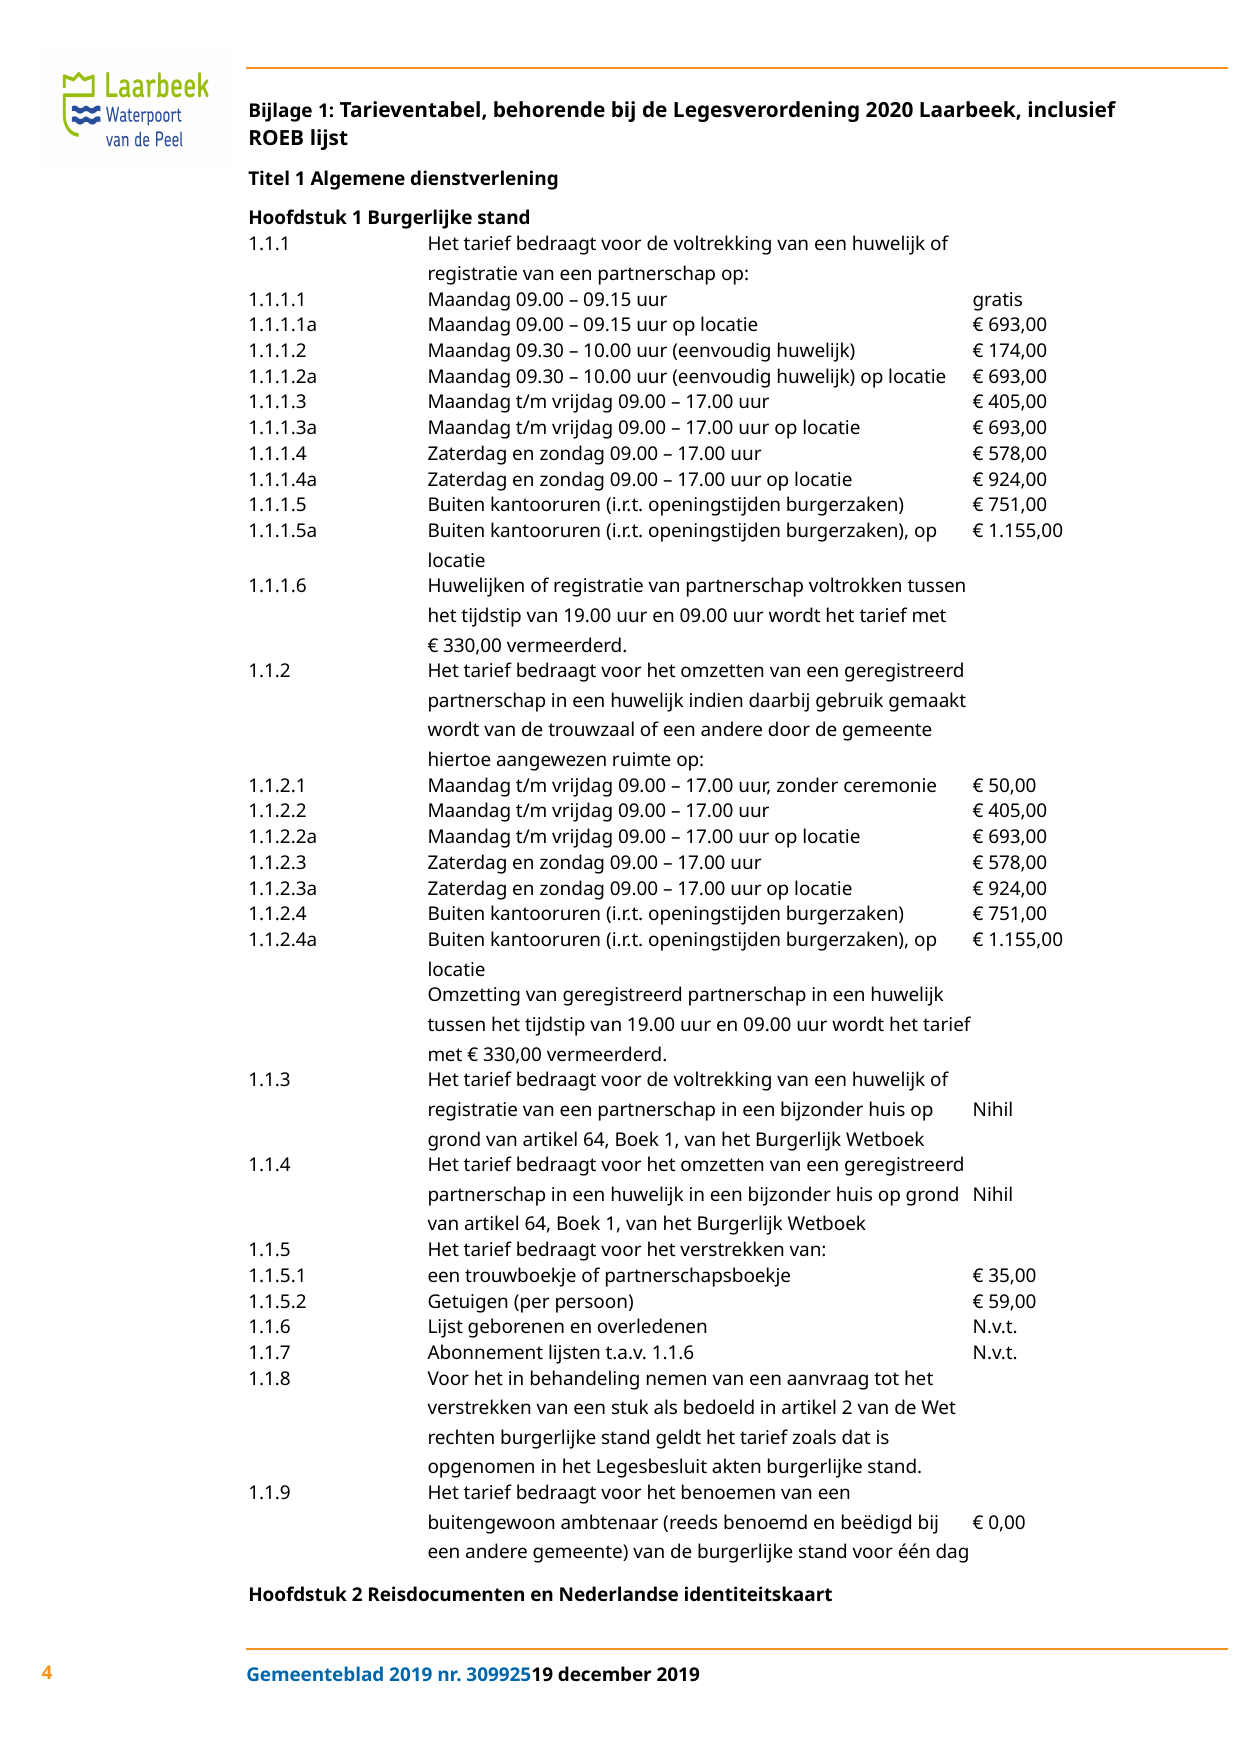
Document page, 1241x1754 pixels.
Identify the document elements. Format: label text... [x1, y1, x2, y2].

table_cell € 50,00 [973, 772, 1152, 798]
table_cell een trouwboekje of partnerschapsboekje [427, 1262, 972, 1288]
table_header 1.1.1 [248, 230, 427, 286]
table_cell Nihil [973, 1067, 1152, 1151]
table_cell Buiten kantooruren (i.r.t. openingstijden burgerzaken) [427, 901, 972, 926]
table_cell Maandag 09.30 – 10.00 uur (eenvoudig huwelijk) op locatie [427, 363, 972, 389]
table_cell € 1.155,00 [973, 517, 1152, 573]
table_cell 1.1.7 [248, 1339, 427, 1365]
table_cell N.v.t. [973, 1314, 1152, 1339]
table_cell 1.1.2.4a [248, 926, 427, 982]
table_cell Maandag 09.30 – 10.00 uur (eenvoudig huwelijk) [427, 337, 972, 363]
table_cell € 693,00 [973, 824, 1152, 849]
text Hoofdstuk 2 Reisdocumenten en Nederlandse identiteitskaart [248, 1581, 1152, 1607]
table_cell 1.1.5.2 [248, 1288, 427, 1313]
table_cell € 751,00 [973, 901, 1152, 926]
table_cell 1.1.8 [248, 1365, 427, 1479]
table_cell [973, 1236, 1152, 1262]
table_cell Het tarief bedraagt voor het verstrekken van: [427, 1236, 972, 1262]
table_cell € 35,00 [973, 1262, 1152, 1288]
table_cell € 578,00 [973, 849, 1152, 875]
table_cell Zaterdag en zondag 09.00 – 17.00 uur op locatie [427, 466, 972, 492]
table_cell 1.1.3 [248, 1067, 427, 1151]
table_cell 1.1.1.3 [248, 389, 427, 414]
table_cell 1.1.1.5 [248, 492, 427, 517]
table_cell Huwelijken of registratie van partnerschap voltrokken tussen het tijdstip van 19.00 uur en 09.00 uur wordt het tarief met € 330,00 vermeerderd. [427, 573, 972, 657]
table_cell Maandag t/m vrijdag 09.00 – 17.00 uur [427, 798, 972, 823]
table_cell Getuigen (per persoon) [427, 1288, 972, 1313]
table_cell [248, 982, 427, 1067]
table_cell Buiten kantooruren (i.r.t. openingstijden burgerzaken), op locatie [427, 926, 972, 982]
table_cell € 693,00 [973, 414, 1152, 440]
table_header Het tarief bedraagt voor de voltrekking van een huwelijk of registratie van een partnerschap op: [427, 230, 972, 286]
table_cell Het tarief bedraagt voor het omzetten van een geregistreerd partnerschap in een huwelijk in een bijzonder huis op grond van artikel 64, Boek 1, van het Burgerlijk Wetboek [427, 1151, 972, 1236]
table_cell Abonnement lijsten t.a.v. 1.1.6 [427, 1339, 972, 1365]
table_cell 1.1.5 [248, 1236, 427, 1262]
table_cell [973, 1365, 1152, 1479]
text Bijlage 1: Tarieventabel, behorende bij de Legesverordening 2020 Laarbeek, inclusief ROEB lijst [248, 95, 1152, 152]
table_cell 1.1.4 [248, 1151, 427, 1236]
table_cell Het tarief bedraagt voor het omzetten van een geregistreerd partnerschap in een huwelijk indien daarbij gebruik gemaakt wordt van de trouwzaal of een andere door de gemeente hiertoe aangewezen ruimte op: [427, 658, 972, 772]
table_cell Nihil [973, 1151, 1152, 1236]
table_cell Maandag t/m vrijdag 09.00 – 17.00 uur [427, 389, 972, 414]
table_cell 1.1.1.4 [248, 440, 427, 466]
table_cell 1.1.6 [248, 1314, 427, 1339]
table_cell Lijst geborenen en overledenen [427, 1314, 972, 1339]
table_cell € 405,00 [973, 389, 1152, 414]
table_cell Buiten kantooruren (i.r.t. openingstijden burgerzaken) [427, 492, 972, 517]
table_cell Buiten kantooruren (i.r.t. openingstijden burgerzaken), op locatie [427, 517, 972, 573]
table_cell Het tarief bedraagt voor de voltrekking van een huwelijk of registratie van een partnerschap in een bijzonder huis op grond van artikel 64, Boek 1, van het Burgerlijk Wetboek [427, 1067, 972, 1151]
table_cell 1.1.2.2 [248, 798, 427, 823]
table_cell € 59,00 [973, 1288, 1152, 1313]
table_cell Zaterdag en zondag 09.00 – 17.00 uur [427, 440, 972, 466]
table_cell Omzetting van geregistreerd partnerschap in een huwelijk tussen het tijdstip van 19.00 uur en 09.00 uur wordt het tarief met € 330,00 vermeerderd. [427, 982, 972, 1067]
table_cell 1.1.2.4 [248, 901, 427, 926]
table_cell Maandag 09.00 – 09.15 uur op locatie [427, 311, 972, 337]
table_cell 1.1.2.1 [248, 772, 427, 798]
table_cell Zaterdag en zondag 09.00 – 17.00 uur [427, 849, 972, 875]
table_cell € 924,00 [973, 875, 1152, 901]
table_cell 1.1.9 [248, 1480, 427, 1564]
table_cell [973, 658, 1152, 772]
table_cell [973, 982, 1152, 1067]
table_cell Maandag t/m vrijdag 09.00 – 17.00 uur op locatie [427, 414, 972, 440]
table_cell Maandag t/m vrijdag 09.00 – 17.00 uur op locatie [427, 824, 972, 849]
table_cell [973, 573, 1152, 657]
table_cell € 578,00 [973, 440, 1152, 466]
table_cell € 1.155,00 [973, 926, 1152, 982]
table_cell 1.1.2.2a [248, 824, 427, 849]
picture [41, 47, 231, 172]
table_cell € 405,00 [973, 798, 1152, 823]
table_cell € 174,00 [973, 337, 1152, 363]
table_cell 1.1.1.1a [248, 311, 427, 337]
table_cell € 0,00 [973, 1480, 1152, 1564]
table_cell N.v.t. [973, 1339, 1152, 1365]
table_cell gratis [973, 286, 1152, 311]
table_cell 1.1.2.3a [248, 875, 427, 901]
table_cell € 751,00 [973, 492, 1152, 517]
table_cell 1.1.1.1 [248, 286, 427, 311]
table_cell € 693,00 [973, 363, 1152, 389]
table_cell Het tarief bedraagt voor het benoemen van een buitengewoon ambtenaar (reeds benoemd en beëdigd bij een andere gemeente) van de burgerlijke stand voor één dag [427, 1480, 972, 1564]
table_cell 1.1.2 [248, 658, 427, 772]
text Titel 1 Algemene dienstverlening [248, 165, 1152, 191]
table_cell € 693,00 [973, 311, 1152, 337]
table_cell Voor het in behandeling nemen van een aanvraag tot het verstrekken van een stuk als bedoeld in artikel 2 van de Wet rechten burgerlijke stand geldt het tarief zoals dat is opgenomen in het Legesbesluit akten burgerlijke stand. [427, 1365, 972, 1479]
table_cell 1.1.5.1 [248, 1262, 427, 1288]
table_cell 1.1.2.3 [248, 849, 427, 875]
table_cell Maandag 09.00 – 09.15 uur [427, 286, 972, 311]
table_cell 1.1.1.3a [248, 414, 427, 440]
table_cell 1.1.1.2a [248, 363, 427, 389]
table_cell 1.1.1.2 [248, 337, 427, 363]
table_header [973, 230, 1152, 286]
table_cell 1.1.1.5a [248, 517, 427, 573]
table_cell Maandag t/m vrijdag 09.00 – 17.00 uur, zonder ceremonie [427, 772, 972, 798]
text Hoofdstuk 1 Burgerlijke stand [248, 204, 1152, 230]
table_cell € 924,00 [973, 466, 1152, 492]
table_cell 1.1.1.4a [248, 466, 427, 492]
table_cell 1.1.1.6 [248, 573, 427, 657]
table_cell Zaterdag en zondag 09.00 – 17.00 uur op locatie [427, 875, 972, 901]
